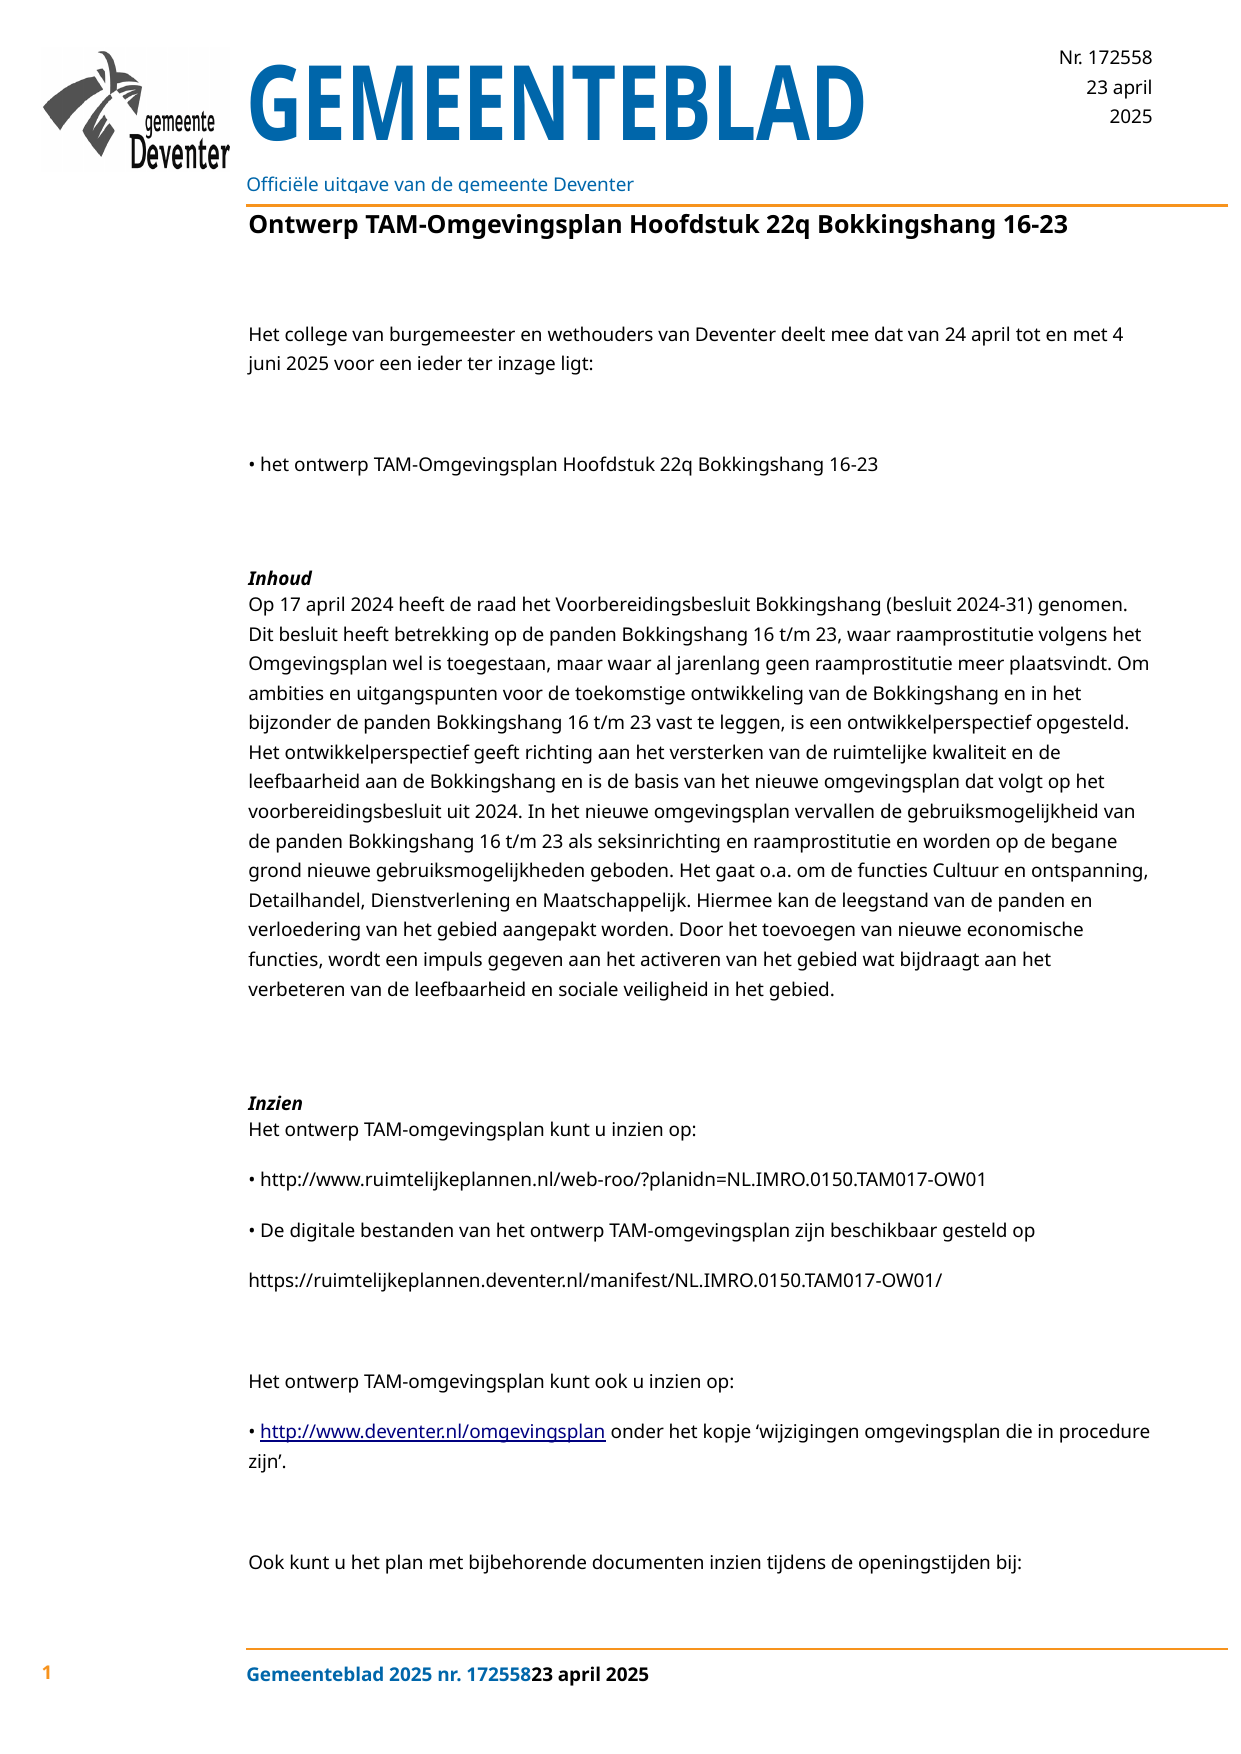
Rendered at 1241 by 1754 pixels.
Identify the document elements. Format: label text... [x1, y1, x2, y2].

picture [41, 47, 231, 172]
text Op 17 april 2024 heeft de raad het Voorbereidingsbesluit Bokkingshang (besluit 2024-31) genomen. Dit besluit heeft betrekking op de panden Bokkingshang 16 t/m 23, waar raamprostitutie volgens het Omgevingsplan wel is toegestaan, maar waar al jarenlang geen raamprostitutie meer plaatsvindt. Om ambities en uitgangspunten voor de toekomstige ontwikkeling van de Bokkingshang en in het bijzonder de panden Bokkingshang 16 t/m 23 vast te leggen, is een ontwikkelperspectief opgesteld. Het ontwikkelperspectief geeft richting aan het versterken van de ruimtelijke kwaliteit en de leefbaarheid aan de Bokkingshang en is de basis van het nieuwe omgevingsplan dat volgt op het voorbereidingsbesluit uit 2024. In het nieuwe omgevingsplan vervallen de gebruiksmogelijkheid van de panden Bokkingshang 16 t/m 23 als seksinrichting en raamprostitutie en worden op de begane grond nieuwe gebruiksmogelijkheden geboden. Het gaat o.a. om de functies Cultuur en ontspanning, Detailhandel, Dienstverlening en Maatschappelijk. Hiermee kan de leegstand van de panden en verloedering van het gebied aangepakt worden. Door het toevoegen van nieuwe economische functies, wordt een impuls gegeven aan het activeren van het gebied wat bijdraagt aan het verbeteren van de leefbaarheid en sociale veiligheid in het gebied. [248, 591, 1152, 1002]
text Het college van burgemeester en wethouders van Deventer deelt mee dat van 24 april tot en met 4 juni 2025 voor een ieder ter inzage ligt: [248, 321, 1152, 376]
text Ontwerp TAM-Omgevingsplan Hoofdstuk 22q Bokkingshang 16-23 [248, 207, 1152, 241]
text • het ontwerp TAM-Omgevingsplan Hoofdstuk 22q Bokkingshang 16-23 [248, 451, 1152, 477]
text Inzien [248, 1090, 1152, 1116]
text Het ontwerp TAM-omgevingsplan kunt ook u inzien op: [248, 1368, 1152, 1394]
text Ook kunt u het plan met bijbehorende documenten inzien tijdens de openingstijden bij: [248, 1549, 1152, 1574]
text • http://www.ruimtelijkeplannen.nl/web-roo/?planidn=NL.IMRO.0150.TAM017-OW01 [248, 1166, 1152, 1192]
text • http://www.deventer.nl/omgevingsplan onder het kopje ‘wijzigingen omgevingsplan die in procedure zijn’. [248, 1418, 1152, 1474]
text https://ruimtelijkeplannen.deventer.nl/manifest/NL.IMRO.0150.TAM017-OW01/ [248, 1267, 1152, 1293]
text Het ontwerp TAM-omgevingsplan kunt u inzien op: [248, 1116, 1152, 1142]
text • De digitale bestanden van het ontwerp TAM-omgevingsplan zijn beschikbaar gesteld op [248, 1217, 1152, 1242]
text Inhoud [248, 566, 1152, 591]
